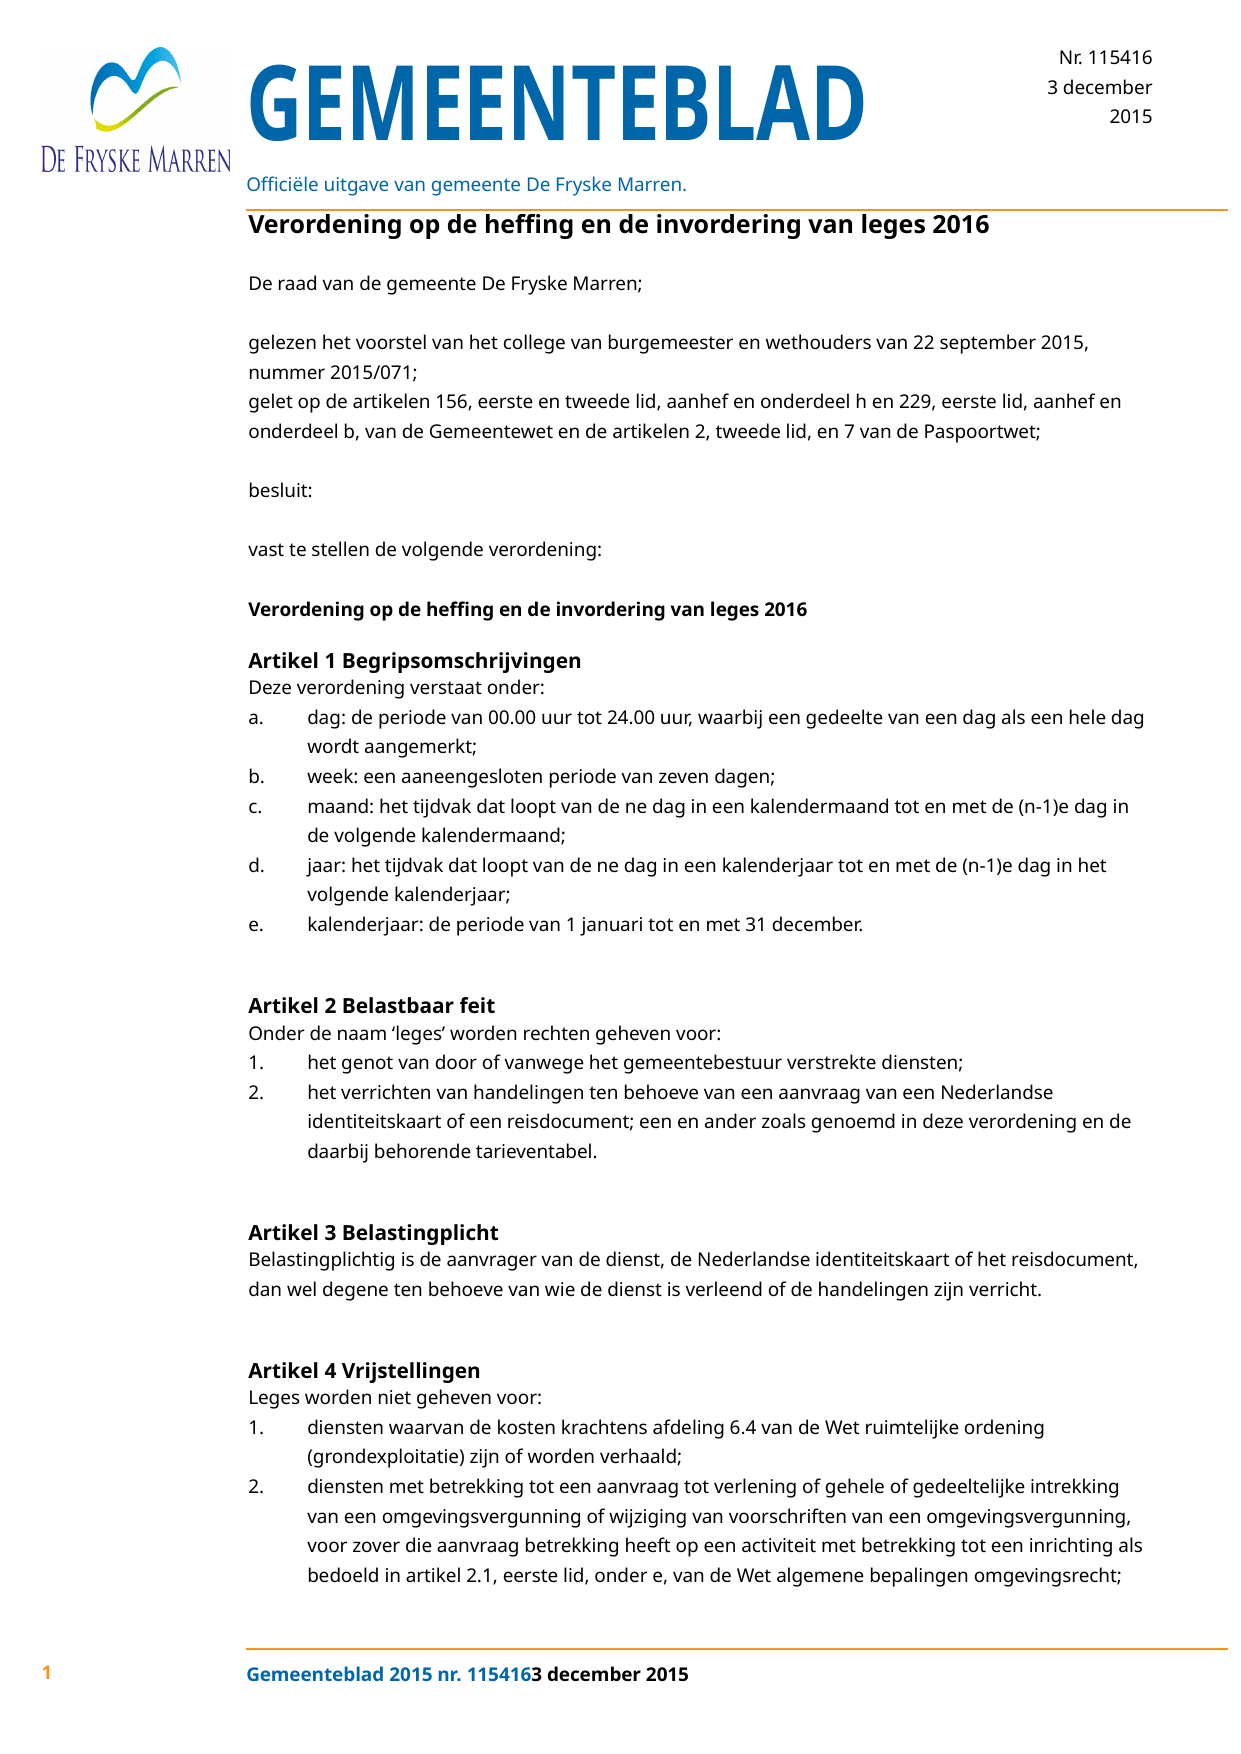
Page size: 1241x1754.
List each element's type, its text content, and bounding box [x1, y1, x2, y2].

text Verordening op de heffing en de invordering van leges 2016 [248, 596, 1152, 621]
list jaar: het tijdvak dat loopt van de ne dag in een kalenderjaar tot en met de (n-1)e dag in het volgende kalenderjaar; [248, 852, 1152, 907]
text Belastingplichtig is de aanvrager van de dienst, de Nederlandse identiteitskaart of het reisdocument, dan wel degene ten behoeve van wie de dienst is verleend of de handelingen zijn verricht. [248, 1246, 1152, 1302]
text Onder de naam ‘leges’ worden rechten geheven voor: [248, 1020, 1152, 1045]
list diensten waarvan de kosten krachtens afdeling 6.4 van de Wet ruimtelijke ordening (grondexploitatie) zijn of worden verhaald; [248, 1414, 1152, 1469]
picture [41, 47, 231, 172]
text Deze verordening verstaat onder: [248, 674, 1152, 700]
text Leges worden niet geheven voor: [248, 1384, 1152, 1410]
text Artikel 3 Belastingplicht [248, 1218, 1152, 1246]
list week: een aaneengesloten periode van zeven dagen; [248, 763, 1152, 789]
text Artikel 4 Vrijstellingen [248, 1356, 1152, 1384]
text vast te stellen de volgende verordening: [248, 537, 1152, 562]
text gelet op de artikelen 156, eerste en tweede lid, aanhef en onderdeel h en 229, eerste lid, aanhef en onderdeel b, van de Gemeentewet en de artikelen 2, tweede lid, en 7 van de Paspoortwet; [248, 389, 1152, 444]
text besluit: [248, 477, 1152, 503]
text Artikel 2 Belastbaar feit [248, 991, 1152, 1020]
list dag: de periode van 00.00 uur tot 24.00 uur, waarbij een gedeelte van een dag als een hele dag wordt aangemerkt; [248, 704, 1152, 759]
list maand: het tijdvak dat loopt van de ne dag in een kalendermaand tot en met de (n-1)e dag in de volgende kalendermaand; [248, 793, 1152, 848]
text De raad van de gemeente De Fryske Marren; [248, 270, 1152, 296]
text Verordening op de heffing en de invordering van leges 2016 [248, 211, 1152, 241]
text Artikel 1 Begripsomschrijvingen [248, 646, 1152, 674]
text gelezen het voorstel van het college van burgemeester en wethouders van 22 september 2015, nummer 2015/071; [248, 329, 1152, 385]
list kalenderjaar: de periode van 1 januari tot en met 31 december. [248, 911, 1152, 937]
list het genot van door of vanwege het gemeentebestuur verstrekte diensten; [248, 1049, 1152, 1075]
list diensten met betrekking tot een aanvraag tot verlening of gehele of gedeeltelijke intrekking van een omgevingsvergunning of wijziging van voorschriften van een omgevingsvergunning, voor zover die aanvraag betrekking heeft op een activiteit met betrekking tot een inrichting als bedoeld in artikel 2.1, eerste lid, onder e, van de Wet algemene bepalingen omgevingsrecht; [248, 1473, 1152, 1588]
list het verrichten van handelingen ten behoeve van een aanvraag van een Nederlandse identiteitskaart of een reisdocument; een en ander zoals genoemd in deze verordening en de daarbij behorende tarieventabel. [248, 1079, 1152, 1164]
